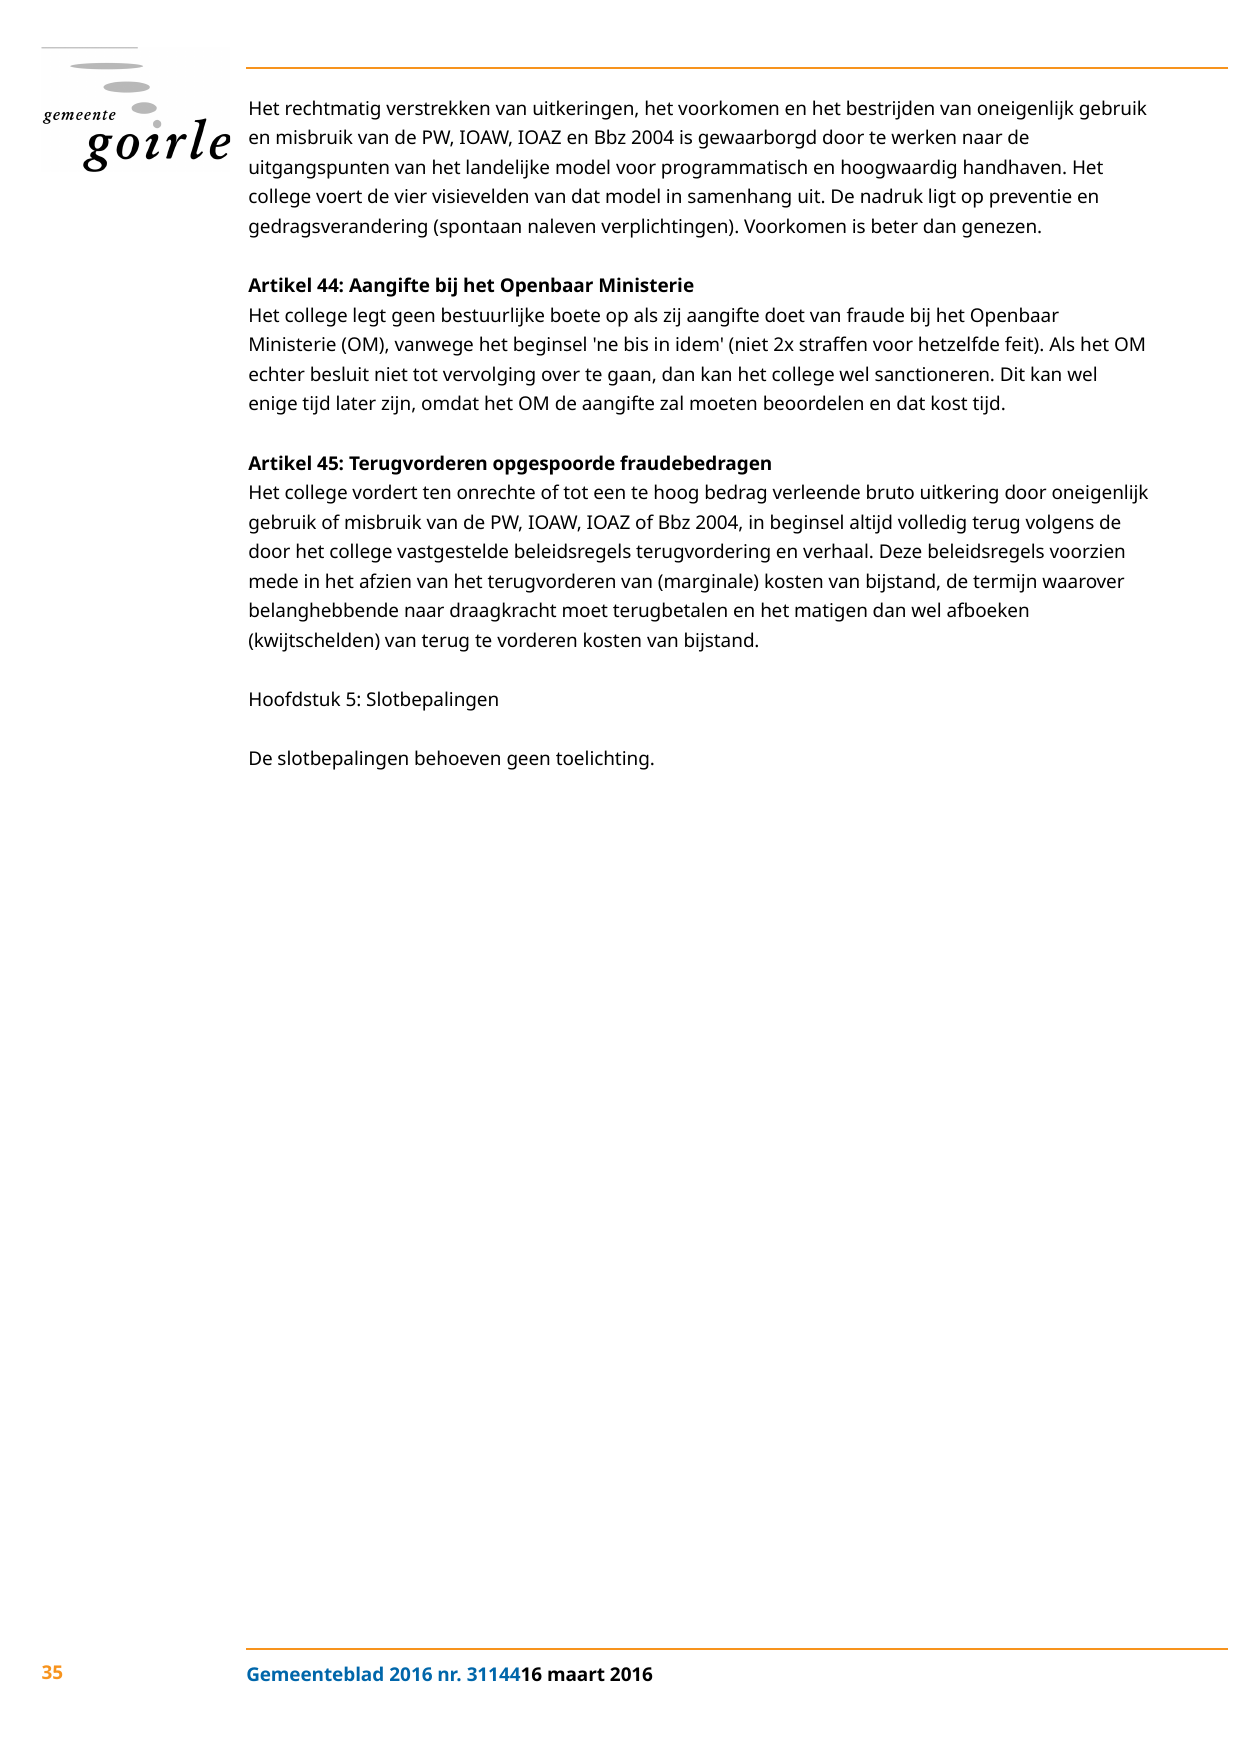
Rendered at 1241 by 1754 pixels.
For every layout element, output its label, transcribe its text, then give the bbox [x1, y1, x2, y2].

text Het college legt geen bestuurlijke boete op als zij aangifte doet van fraude bij het Openbaar Ministerie (OM), vanwege het beginsel 'ne bis in idem' (niet 2x straffen voor hetzelfde feit). Als het OM echter besluit niet tot vervolging over te gaan, dan kan het college wel sanctioneren. Dit kan wel enige tijd later zijn, omdat het OM de aangifte zal moeten beoordelen en dat kost tijd. [248, 302, 1152, 416]
text Artikel 45: Terugvorderen opgespoorde fraudebedragen [248, 450, 1152, 476]
text Hoofdstuk 5: Slotbepalingen [248, 686, 1152, 712]
text Het rechtmatig verstrekken van uitkeringen, het voorkomen en het bestrijden van oneigenlijk gebruik en misbruik van de PW, IOAW, IOAZ en Bbz 2004 is gewaarborgd door te werken naar de uitgangspunten van het landelijke model voor programmatisch en hoogwaardig handhaven. Het college voert de vier visievelden van dat model in samenhang uit. De nadruk ligt op preventie en gedragsverandering (spontaan naleven verplichtingen). Voorkomen is beter dan genezen. [248, 95, 1152, 239]
picture [41, 47, 231, 172]
text Artikel 44: Aangifte bij het Openbaar Ministerie [248, 272, 1152, 298]
text De slotbepalingen behoeven geen toelichting. [248, 746, 1152, 771]
text Het college vordert ten onrechte of tot een te hoog bedrag verleende bruto uitkering door oneigenlijk gebruik of misbruik van de PW, IOAW, IOAZ of Bbz 2004, in beginsel altijd volledig terug volgens de door het college vastgestelde beleidsregels terugvordering en verhaal. Deze beleidsregels voorzien mede in het afzien van het terugvorderen van (marginale) kosten van bijstand, de termijn waarover belanghebbende naar draagkracht moet terugbetalen en het matigen dan wel afboeken (kwijtschelden) van terug te vorderen kosten van bijstand. [248, 479, 1152, 653]
